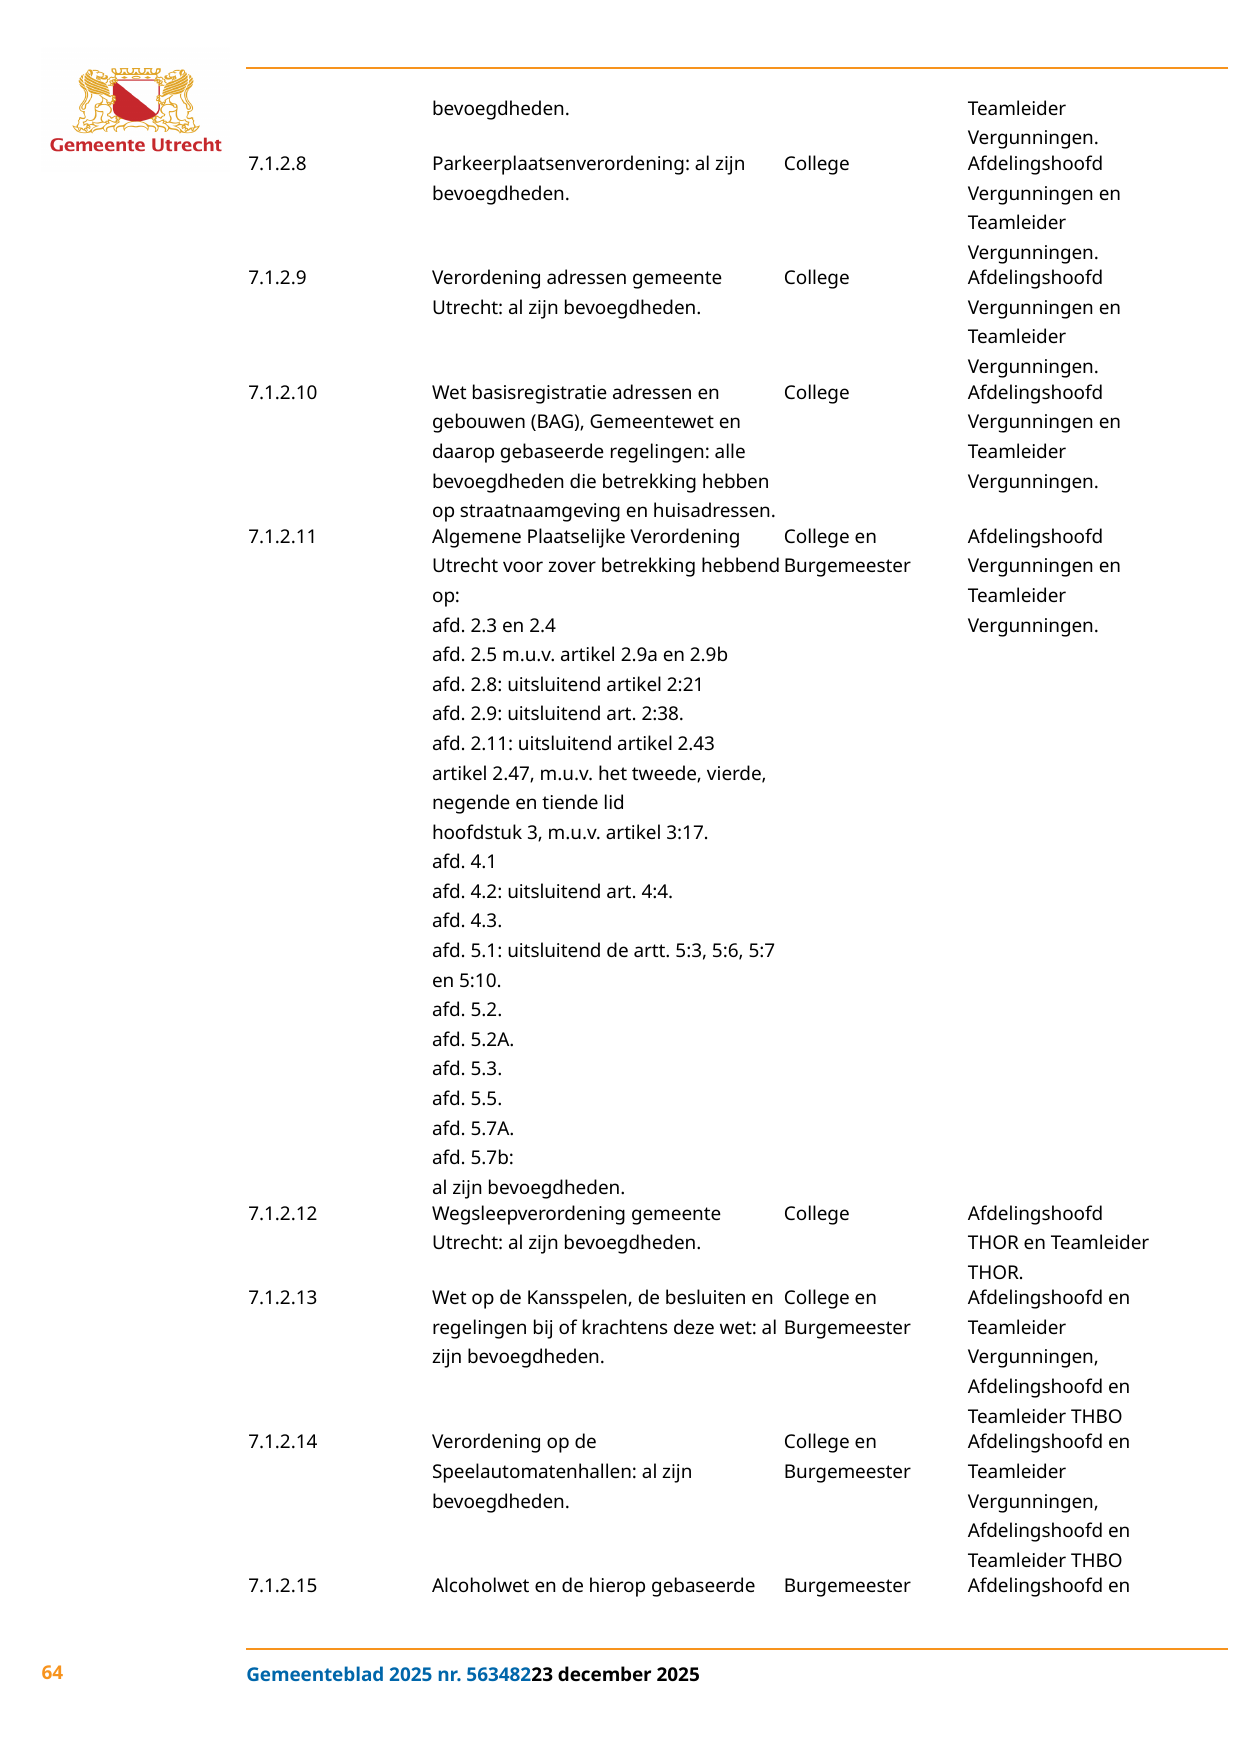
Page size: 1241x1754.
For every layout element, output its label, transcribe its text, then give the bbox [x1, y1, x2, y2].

table_cell Afdelingshoofd Vergunningen en Teamleider Vergunningen. [968, 150, 1152, 264]
table_cell Afdelingshoofd en [968, 1573, 1152, 1598]
table_cell 7.1.2.12 [248, 1200, 432, 1284]
table_cell College [784, 1200, 968, 1284]
table_cell Afdelingshoofd en Teamleider Vergunningen, Afdelingshoofd en Teamleider THBO [968, 1285, 1152, 1429]
table_cell Afdelingshoofd Vergunningen en Teamleider Vergunningen. [968, 379, 1152, 523]
table_cell Verordening op de Speelautomatenhallen: al zijn bevoegdheden. [432, 1429, 784, 1573]
table_cell Afdelingshoofd Vergunningen en Teamleider Vergunningen. [968, 265, 1152, 379]
table_cell Alcoholwet en de hierop gebaseerde [432, 1573, 784, 1598]
table_cell Teamleider Vergunningen. [968, 95, 1152, 150]
table_cell College [784, 379, 968, 523]
table_cell Algemene Plaatselijke Verordening Utrecht voor zover betrekking hebbend op: afd. 2.3 en 2.4 afd. 2.5 m.u.v. artikel 2.9a en 2.9b afd. 2.8: uitsluitend artikel 2:21 afd. 2.9: uitsluitend art. 2:38. afd. 2.11: uitsluitend artikel 2.43 artikel 2.47, m.u.v. het tweede, vierde, negende en tiende lid hoofdstuk 3, m.u.v. artikel 3:17. afd. 4.1 afd. 4.2: uitsluitend art. 4:4. afd. 4.3. afd. 5.1: uitsluitend de artt. 5:3, 5:6, 5:7 en 5:10. afd. 5.2. afd. 5.2A. afd. 5.3. afd. 5.5. afd. 5.7A. afd. 5.7b: al zijn bevoegdheden. [432, 523, 784, 1200]
picture [41, 47, 231, 172]
table_cell Wegsleepverordening gemeente Utrecht: al zijn bevoegdheden. [432, 1200, 784, 1284]
table_cell Afdelingshoofd Vergunningen en Teamleider Vergunningen. [968, 523, 1152, 1200]
table_cell [784, 95, 968, 150]
table_cell Afdelingshoofd THOR en Teamleider THOR. [968, 1200, 1152, 1284]
table_cell Wet op de Kansspelen, de besluiten en regelingen bij of krachtens deze wet: al zijn bevoegdheden. [432, 1285, 784, 1429]
table_cell 7.1.2.13 [248, 1285, 432, 1429]
table_cell 7.1.2.14 [248, 1429, 432, 1573]
table_cell Verordening adressen gemeente Utrecht: al zijn bevoegdheden. [432, 265, 784, 379]
table_cell Burgemeester [784, 1573, 968, 1598]
table_cell 7.1.2.11 [248, 523, 432, 1200]
table_cell Parkeerplaatsenverordening: al zijn bevoegdheden. [432, 150, 784, 264]
table_cell 7.1.2.10 [248, 379, 432, 523]
table_cell bevoegdheden. [432, 95, 784, 150]
table_cell 7.1.2.8 [248, 150, 432, 264]
table_cell Afdelingshoofd en Teamleider Vergunningen, Afdelingshoofd en Teamleider THBO [968, 1429, 1152, 1573]
table_cell College en Burgemeester [784, 523, 968, 1200]
table_cell College en Burgemeester [784, 1429, 968, 1573]
table_cell 7.1.2.9 [248, 265, 432, 379]
table_cell [248, 95, 432, 150]
table_cell 7.1.2.15 [248, 1573, 432, 1598]
table_cell College en Burgemeester [784, 1285, 968, 1429]
table_cell College [784, 150, 968, 264]
table_cell College [784, 265, 968, 379]
table_cell Wet basisregistratie adressen en gebouwen (BAG), Gemeentewet en daarop gebaseerde regelingen: alle bevoegdheden die betrekking hebben op straatnaamgeving en huisadressen. [432, 379, 784, 523]
